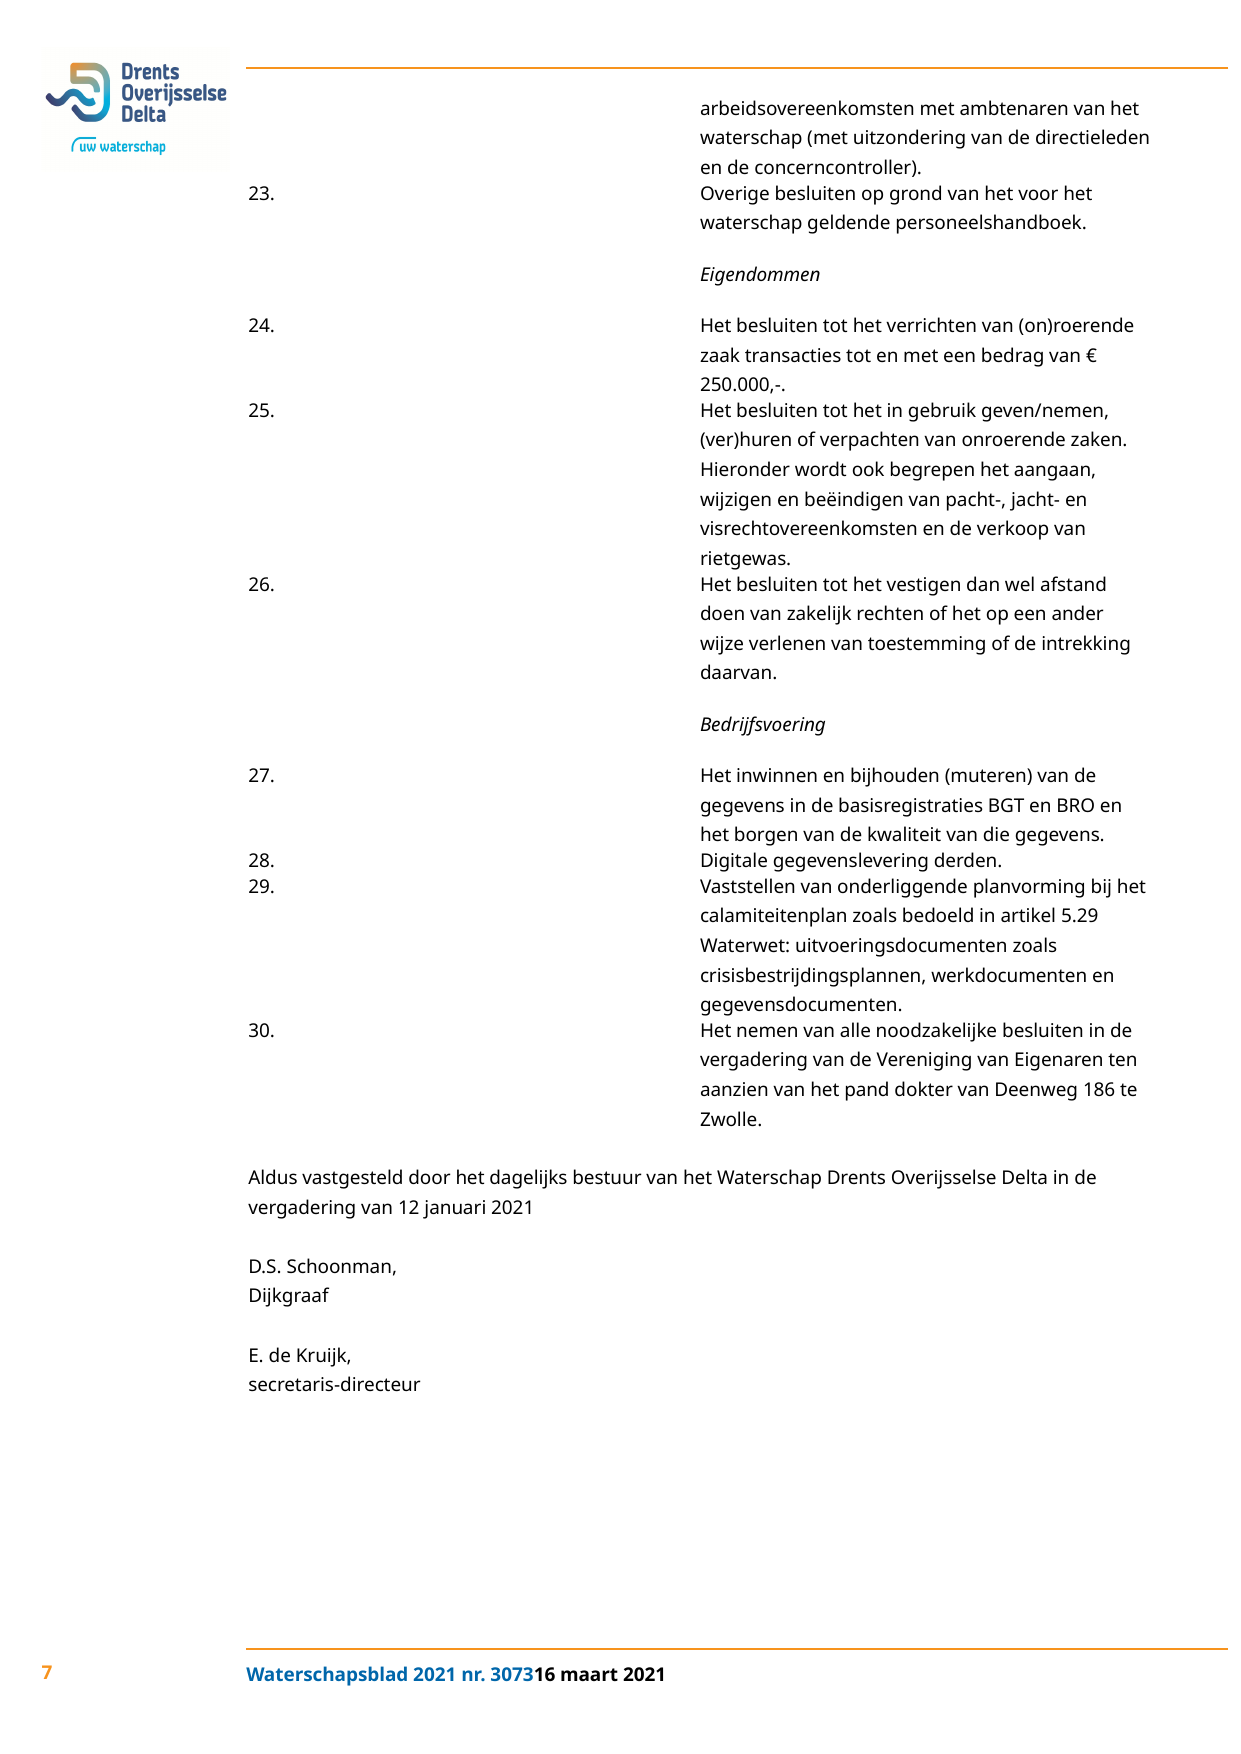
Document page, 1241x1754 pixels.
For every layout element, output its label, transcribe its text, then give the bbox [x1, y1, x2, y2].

table_cell Het besluiten tot het verrichten van (on)roerende zaak transacties tot en met een bedrag van € 250.000,-. [700, 312, 1152, 397]
table_cell [248, 711, 700, 737]
table_cell arbeidsovereenkomsten met ambtenaren van het waterschap (met uitzondering van de directieleden en de concerncontroller). [700, 95, 1152, 180]
table_cell Vaststellen van onderliggende planvorming bij het calamiteitenplan zoals bedoeld in artikel 5.29 Waterwet: uitvoeringsdocumenten zoals crisisbestrijdingsplannen, werkdocumenten en gegevensdocumenten. [700, 873, 1152, 1017]
table_cell Eigendommen [700, 261, 1152, 286]
text Dijkgraaf [248, 1283, 1152, 1308]
table_cell 30. [248, 1017, 700, 1132]
table_cell Het besluiten tot het in gebruik geven/nemen, (ver)huren of verpachten van onroerende zaken. Hieronder wordt ook begrepen het aangaan, wijzigen en beëindigen van pacht-, jacht- en visrechtovereenkomsten en de verkoop van rietgewas. [700, 397, 1152, 571]
table_cell [700, 737, 1152, 762]
table_cell [248, 286, 700, 312]
table_cell 24. [248, 312, 700, 397]
text D.S. Schoonman, [248, 1253, 1152, 1279]
table_cell Het inwinnen en bijhouden (muteren) van de gegevens in de basisregistraties BGT en BRO en het borgen van de kwaliteit van die gegevens. [700, 763, 1152, 847]
picture [41, 47, 231, 172]
table_cell Digitale gegevenslevering derden. [700, 847, 1152, 873]
table_cell Bedrijfsvoering [700, 711, 1152, 737]
table_cell Het besluiten tot het vestigen dan wel afstand doen van zakelijk rechten of het op een ander wijze verlenen van toestemming of de intrekking daarvan. [700, 571, 1152, 685]
table_cell [248, 685, 700, 711]
text Aldus vastgesteld door het dagelijks bestuur van het Waterschap Drents Overijsselse Delta in de vergadering van 12 januari 2021 [248, 1164, 1152, 1220]
table_cell [700, 685, 1152, 711]
table_cell 29. [248, 873, 700, 1017]
table_cell 26. [248, 571, 700, 685]
table_cell [248, 737, 700, 762]
text secretaris-directeur [248, 1371, 1152, 1397]
table_cell 23. [248, 180, 700, 235]
table_cell [248, 95, 700, 180]
text E. de Kruijk, [248, 1342, 1152, 1368]
table_cell [248, 235, 700, 261]
table_cell [700, 286, 1152, 312]
table_cell Overige besluiten op grond van het voor het waterschap geldende personeelshandboek. [700, 180, 1152, 235]
table_cell [248, 261, 700, 286]
table_cell 27. [248, 763, 700, 847]
table_cell 28. [248, 847, 700, 873]
table_cell 25. [248, 397, 700, 571]
table_cell Het nemen van alle noodzakelijke besluiten in de vergadering van de Vereniging van Eigenaren ten aanzien van het pand dokter van Deenweg 186 te Zwolle. [700, 1017, 1152, 1132]
table_cell [700, 235, 1152, 261]
